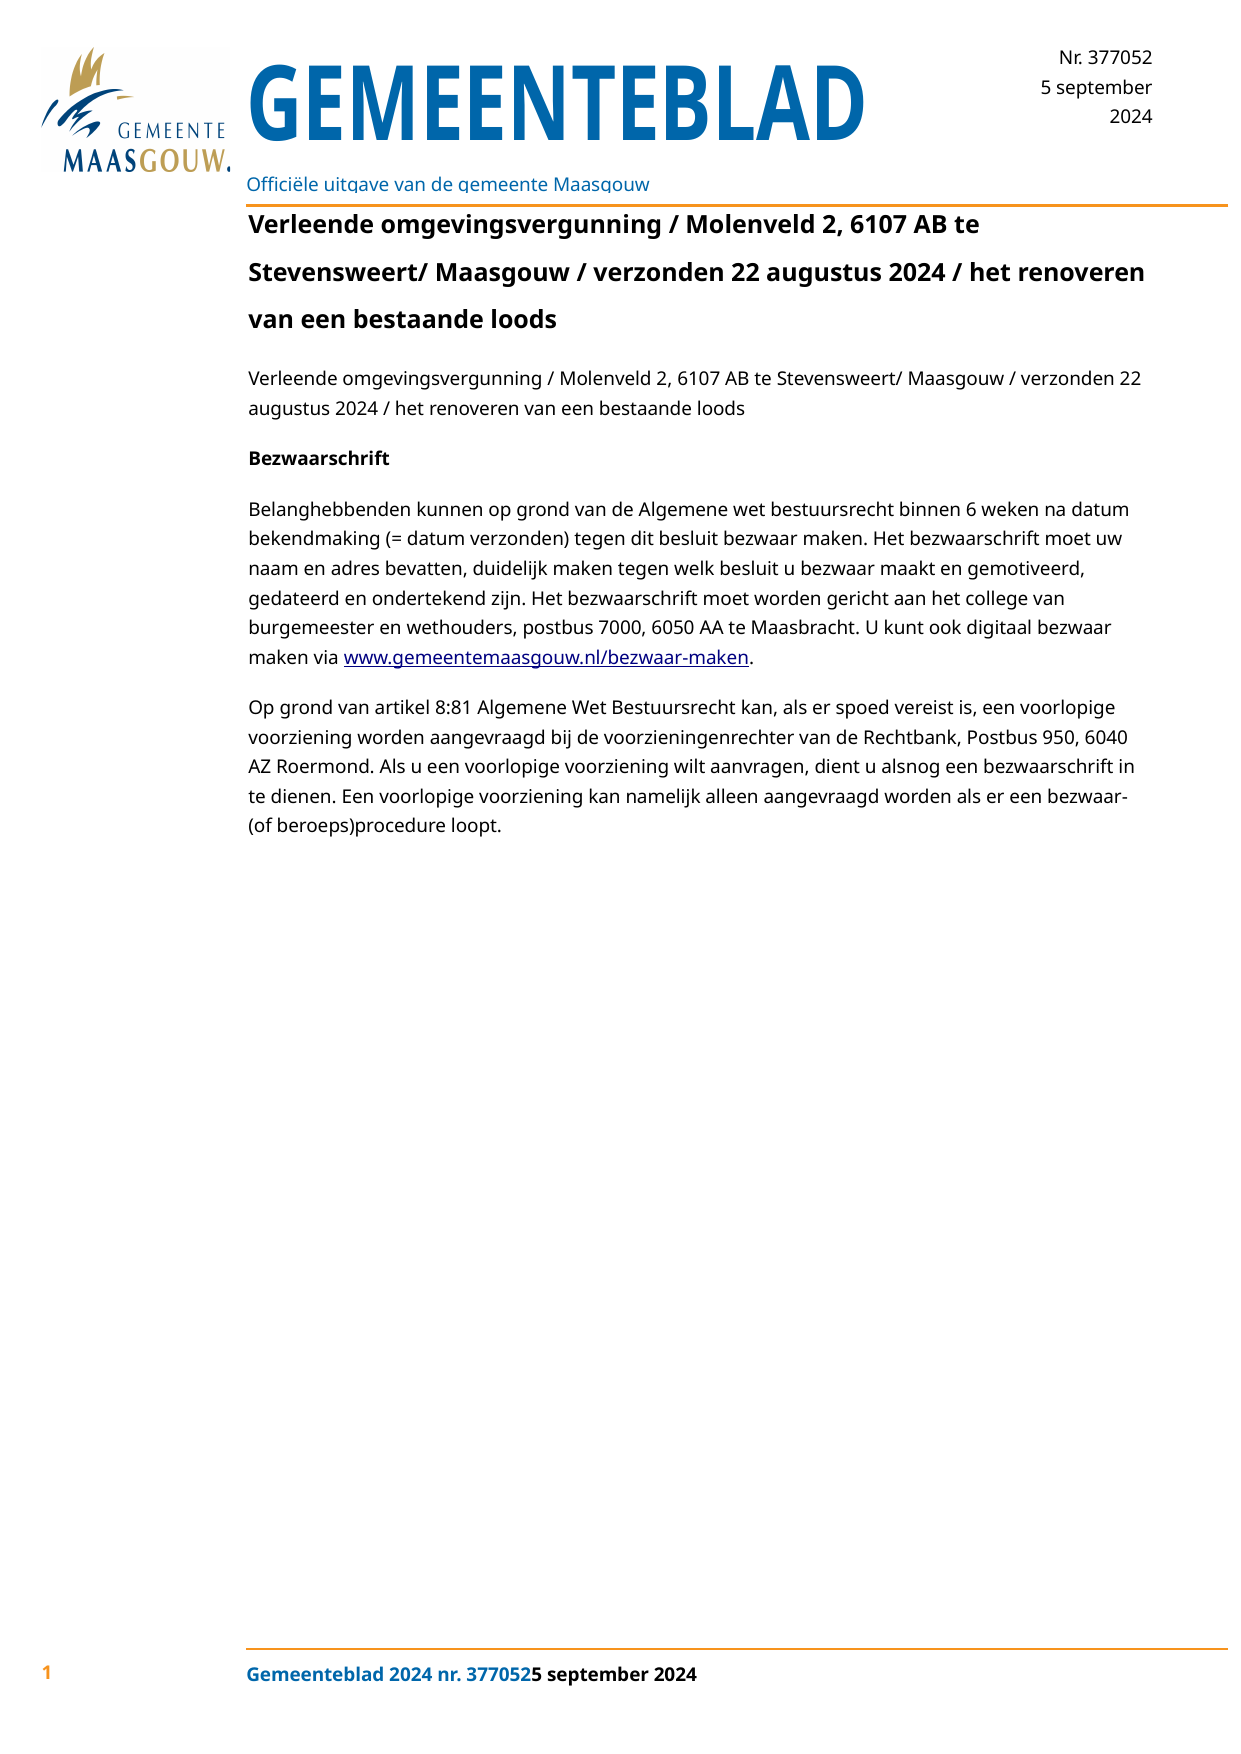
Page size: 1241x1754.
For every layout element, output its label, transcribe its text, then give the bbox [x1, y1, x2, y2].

text Bezwaarschrift [248, 446, 1152, 471]
text Verleende omgevingsvergunning / Molenveld 2, 6107 AB te Stevensweert/ Maasgouw / verzonden 22 augustus 2024 / het renoveren van een bestaande loods [248, 207, 1152, 336]
text Belanghebbenden kunnen op grond van de Algemene wet bestuursrecht binnen 6 weken na datum bekendmaking (= datum verzonden) tegen dit besluit bezwaar maken. Het bezwaarschrift moet uw naam en adres bevatten, duidelijk maken tegen welk besluit u bezwaar maakt en gemotiveerd, gedateerd en ondertekend zijn. Het bezwaarschrift moet worden gericht aan het college van burgemeester en wethouders, postbus 7000, 6050 AA te Maasbracht. U kunt ook digitaal bezwaar maken via www.gemeentemaasgouw.nl/bezwaar-maken. [248, 496, 1152, 669]
text Op grond van artikel 8:81 Algemene Wet Bestuursrecht kan, als er spoed vereist is, een voorlopige voorziening worden aangevraagd bij de voorzieningenrechter van de Rechtbank, Postbus 950, 6040 AZ Roermond. Als u een voorlopige voorziening wilt aanvragen, dient u alsnog een bezwaarschrift in te dienen. Een voorlopige voorziening kan namelijk alleen aangevraagd worden als er een bezwaar- (of beroeps)procedure loopt. [248, 694, 1152, 838]
text Verleende omgevingsvergunning / Molenveld 2, 6107 AB te Stevensweert/ Maasgouw / verzonden 22 augustus 2024 / het renoveren van een bestaande loods [248, 366, 1152, 421]
picture [41, 47, 231, 172]
